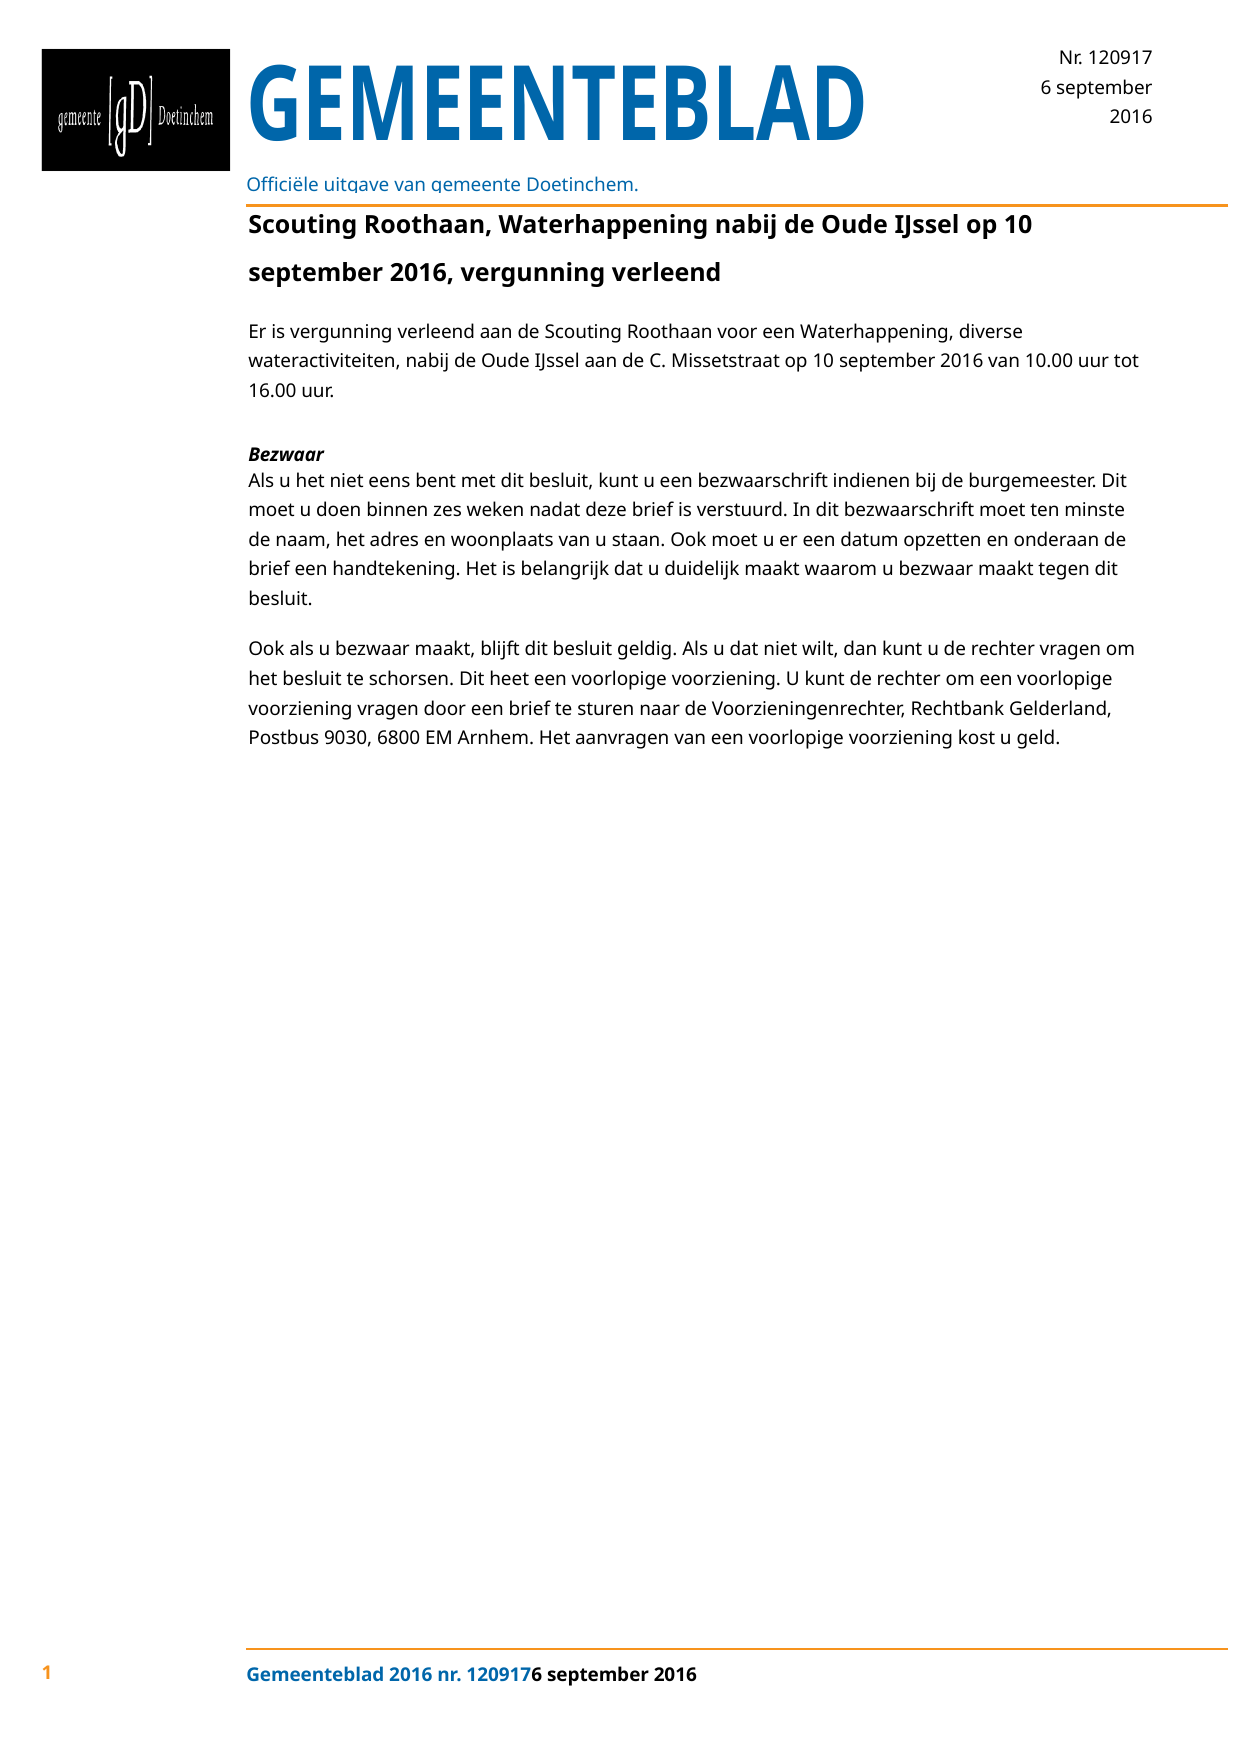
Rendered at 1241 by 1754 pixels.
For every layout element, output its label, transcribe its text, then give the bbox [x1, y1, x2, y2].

text Bezwaar [248, 441, 1152, 467]
text Als u het niet eens bent met dit besluit, kunt u een bezwaarschrift indienen bij de burgemeester. Dit moet u doen binnen zes weken nadat deze brief is verstuurd. In dit bezwaarschrift moet ten minste de naam, het adres en woonplaats van u staan. Ook moet u er een datum opzetten en onderaan de brief een handtekening. Het is belangrijk dat u duidelijk maakt waarom u bezwaar maakt tegen dit besluit. [248, 467, 1152, 611]
text Ook als u bezwaar maakt, blijft dit besluit geldig. Als u dat niet wilt, dan kunt u de rechter vragen om het besluit te schorsen. Dit heet een voorlopige voorziening. U kunt de rechter om een voorlopige voorziening vragen door een brief te sturen naar de Voorzieningenrechter, Rechtbank Gelderland, Postbus 9030, 6800 EM Arnhem. Het aanvragen van een voorlopige voorziening kost u geld. [248, 636, 1152, 750]
picture [41, 47, 231, 172]
text Scouting Roothaan, Waterhappening nabij de Oude IJssel op 10 september 2016, vergunning verleend [248, 207, 1152, 288]
text Er is vergunning verleend aan de Scouting Roothaan voor een Waterhappening, diverse wateractiviteiten, nabij de Oude IJssel aan de C. Missetstraat op 10 september 2016 van 10.00 uur tot 16.00 uur. [248, 318, 1152, 403]
